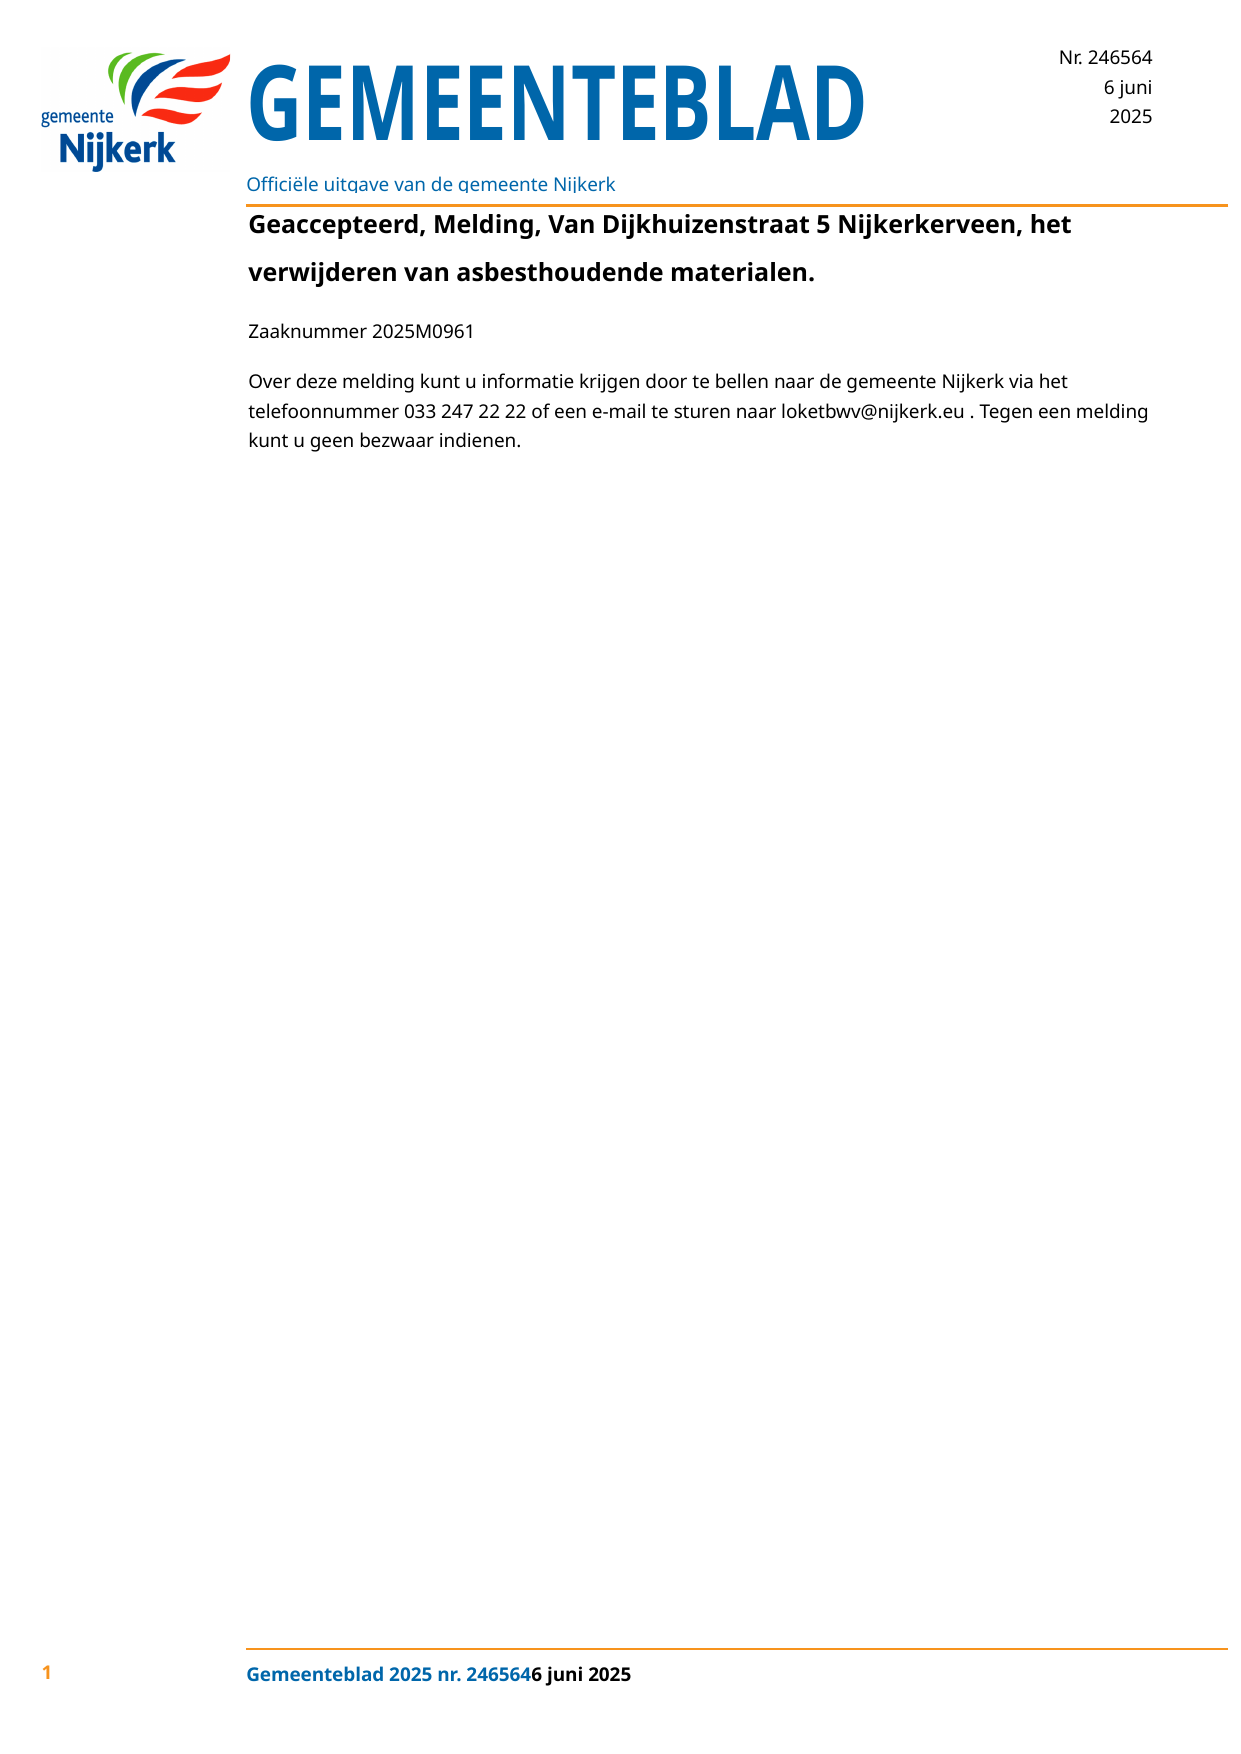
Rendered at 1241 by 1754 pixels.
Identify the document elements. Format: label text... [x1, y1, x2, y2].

picture [41, 47, 231, 172]
text Geaccepteerd, Melding, Van Dijkhuizenstraat 5 Nijkerkerveen, het verwijderen van asbesthoudende materialen. [248, 207, 1152, 288]
text Zaaknummer 2025M0961 [248, 318, 1152, 344]
text Over deze melding kunt u informatie krijgen door te bellen naar de gemeente Nijkerk via het telefoonnummer 033 247 22 22 of een e-mail te sturen naar loketbwv@nijkerk.eu . Tegen een melding kunt u geen bezwaar indienen. [248, 368, 1152, 453]
